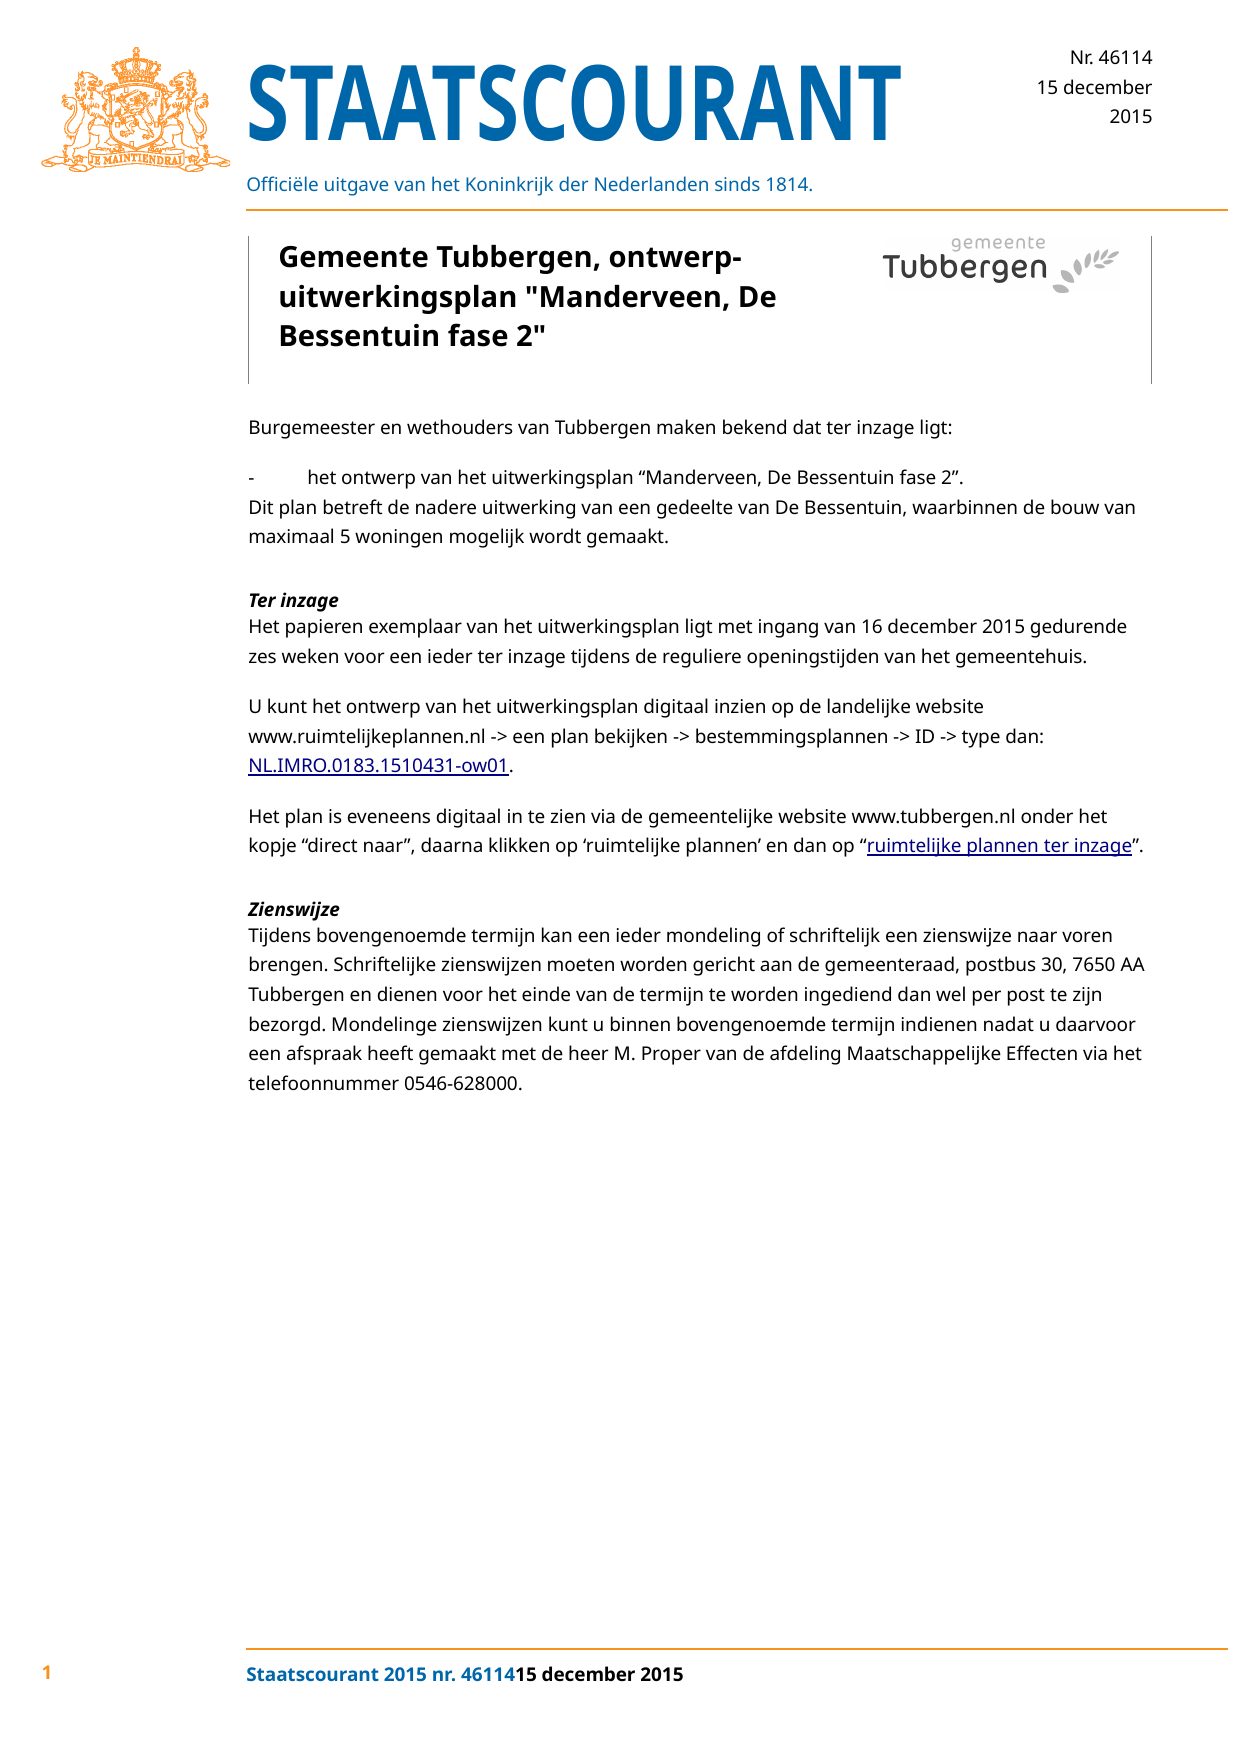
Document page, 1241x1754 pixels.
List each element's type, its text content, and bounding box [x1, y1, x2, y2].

text Dit plan betreft de nadere uitwerking van een gedeelte van De Bessentuin, waarbinnen de bouw van maximaal 5 woningen mogelijk wordt gemaakt. [248, 494, 1152, 549]
picture [41, 47, 231, 172]
table_header Gemeente Tubbergen, ontwerp-uitwerkingsplan "Manderveen, De Bessentuin fase 2" [249, 236, 850, 384]
table_header [850, 236, 1151, 384]
text U kunt het ontwerp van het uitwerkingsplan digitaal inzien op de landelijke website www.ruimtelijkeplannen.nl -> een plan bekijken -> bestemmingsplannen -> ID -> type dan: NL.IMRO.0183.1510431-ow01. [248, 693, 1152, 778]
text Ter inzage [248, 587, 1152, 613]
text Burgemeester en wethouders van Tubbergen maken bekend dat ter inzage ligt: [248, 414, 1152, 440]
text Tijdens bovengenoemde termijn kan een ieder mondeling of schriftelijk een zienswijze naar voren brengen. Schriftelijke zienswijzen moeten worden gericht aan de gemeenteraad, postbus 30, 7650 AA Tubbergen en dienen voor het einde van de termijn te worden ingediend dan wel per post te zijn bezorgd. Mondelinge zienswijzen kunt u binnen bovengenoemde termijn indienen nadat u daarvoor een afspraak heeft gemaakt met de heer M. Proper van de afdeling Maatschappelijke Effecten via het telefoonnummer 0546-628000. [248, 922, 1152, 1096]
text Het papieren exemplaar van het uitwerkingsplan ligt met ingang van 16 december 2015 gedurende zes weken voor een ieder ter inzage tijdens de reguliere openingstijden van het gemeentehuis. [248, 613, 1152, 668]
text Het plan is eveneens digitaal in te zien via de gemeentelijke website www.tubbergen.nl onder het kopje “direct naar”, daarna klikken op ‘ruimtelijke plannen’ en dan op “ruimtelijke plannen ter inzage”. [248, 803, 1152, 858]
text Zienswijze [248, 896, 1152, 922]
list het ontwerp van het uitwerkingsplan “Manderveen, De Bessentuin fase 2”. [248, 464, 1152, 490]
picture [882, 236, 1119, 293]
